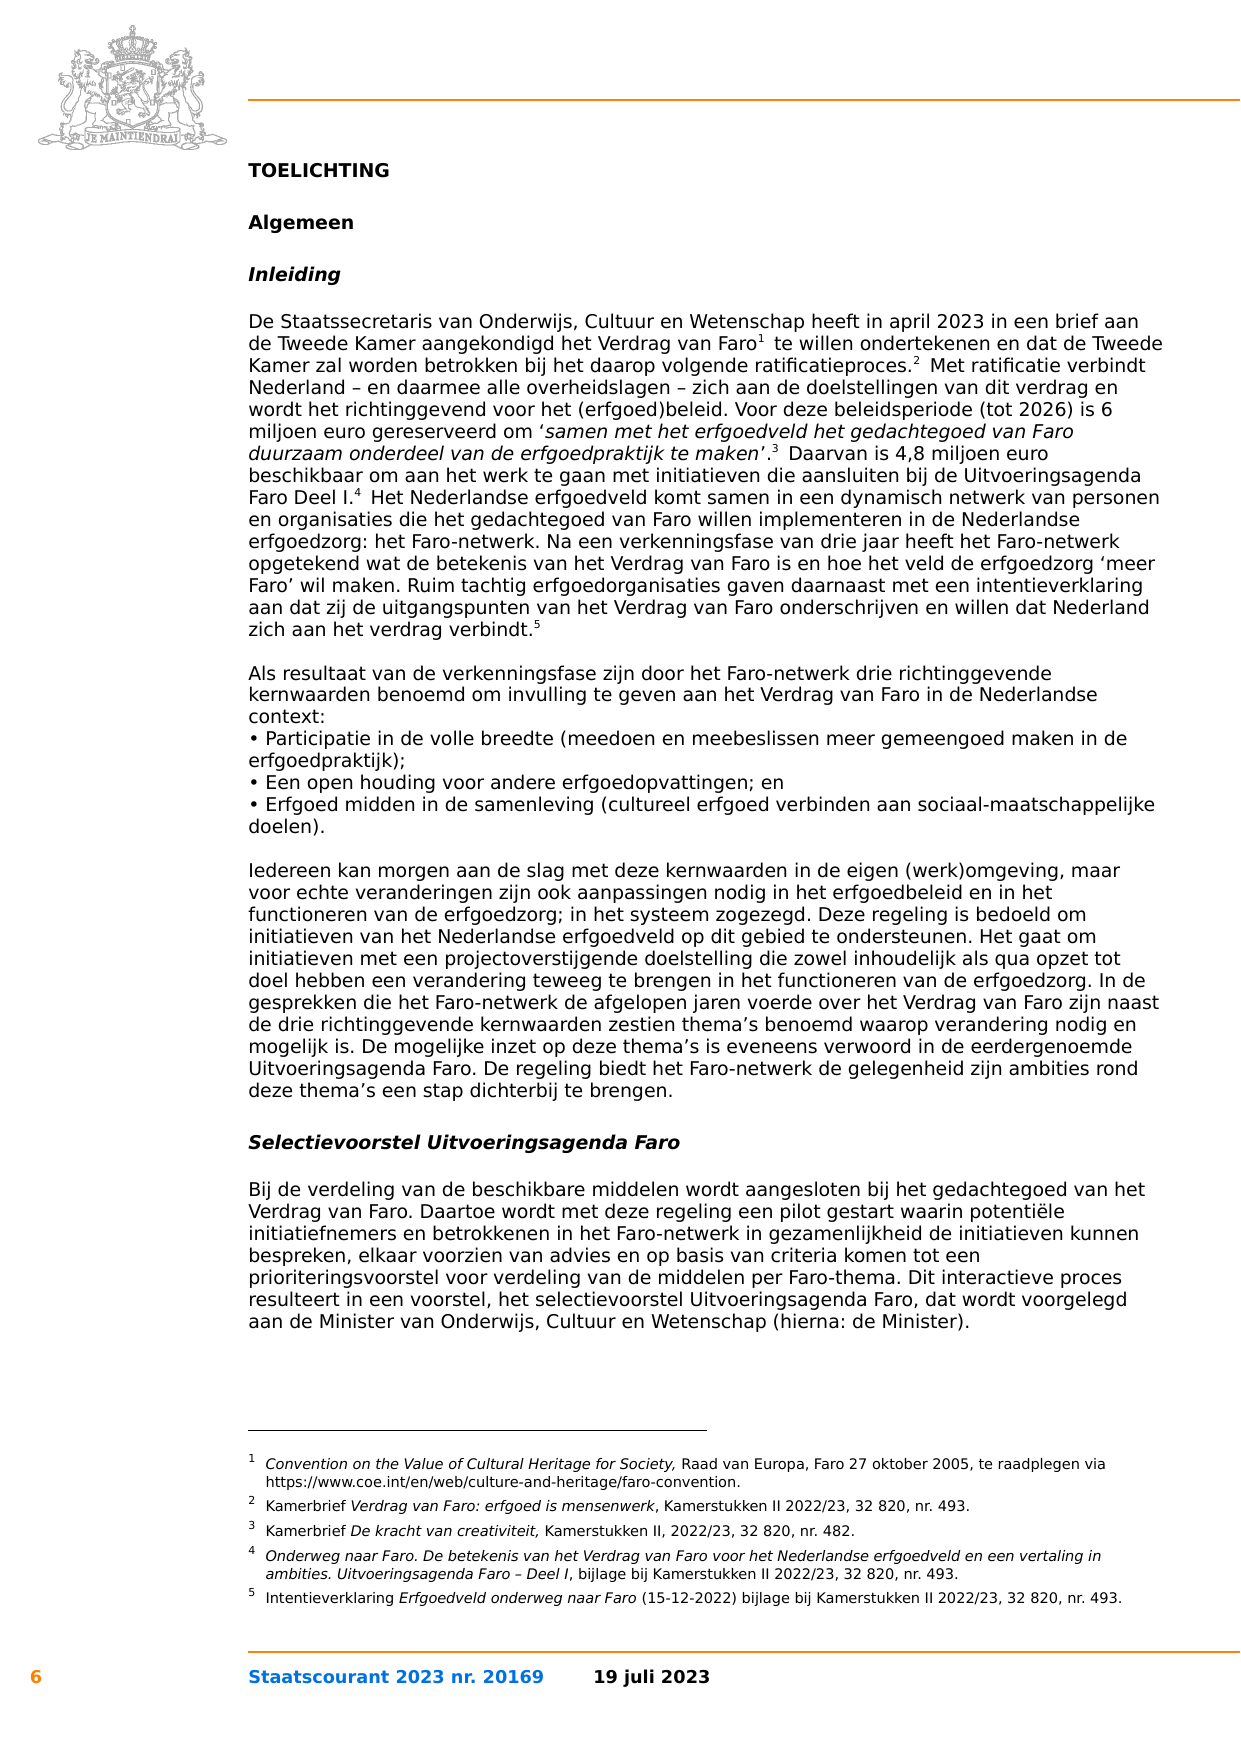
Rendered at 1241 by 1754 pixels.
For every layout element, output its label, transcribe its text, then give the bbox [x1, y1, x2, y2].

subtitle Selectievoorstel Uitvoeringsagenda Faro [248, 1132, 1163, 1154]
text Kamerbrief Verdrag van Faro: erfgoed is mensenwerk, Kamerstukken II 2022/23, 32 820, nr. 493. [248, 1494, 1163, 1516]
picture [38, 25, 227, 150]
text Iedereen kan morgen aan de slag met deze kernwaarden in de eigen (werk)omgeving, maar voor echte veranderingen zijn ook aanpassingen nodig in het erfgoedbeleid en in het functioneren van de erfgoedzorg; in het systeem zogezegd. Deze regeling is bedoeld om initiatieven van het Nederlandse erfgoedveld op dit gebied te ondersteunen. Het gaat om initiatieven met een projectoverstijgende doelstelling die zowel inhoudelijk als qua opzet tot doel hebben een verandering teweeg te brengen in het functioneren van de erfgoedzorg. In de gesprekken die het Faro-netwerk de afgelopen jaren voerde over het Verdrag van Faro zijn naast de drie richtinggevende kernwaarden zestien thema’s benoemd waarop verandering nodig en mogelijk is. De mogelijke inzet op deze thema’s is eveneens verwoord in de eerdergenoemde Uitvoeringsagenda Faro. De regeling biedt het Faro-netwerk de gelegenheid zijn ambities rond deze thema’s een stap dichterbij te brengen. [248, 860, 1163, 1102]
text • Erfgoed midden in de samenleving (cultureel erfgoed verbinden aan sociaal-maatschappelijke doelen). [248, 794, 1163, 838]
subtitle TOELICHTING [248, 160, 1163, 182]
text Als resultaat van de verkenningsfase zijn door het Faro-netwerk drie richtinggevende kernwaarden benoemd om invulling te geven aan het Verdrag van Faro in de Nederlandse context: [248, 662, 1163, 728]
subtitle Inleiding [248, 264, 1163, 286]
text • Een open houding voor andere erfgoedopvattingen; en [248, 772, 1163, 794]
subtitle Algemeen [248, 212, 1163, 234]
text Intentieverklaring Erfgoedveld onderweg naar Faro (15-12-2022) bijlage bij Kamerstukken II 2022/23, 32 820, nr. 493. [248, 1586, 1163, 1608]
text De Staatssecretaris van Onderwijs, Cultuur en Wetenschap heeft in april 2023 in een brief aan de Tweede Kamer aangekondigd het Verdrag van Faro te willen ondertekenen en dat de Tweede Kamer zal worden betrokken bij het daarop volgende ratificatieproces. Met ratificatie verbindt Nederland – en daarmee alle overheidslagen – zich aan de doelstellingen van dit verdrag en wordt het richtinggevend voor het (erfgoed)beleid. Voor deze beleidsperiode (tot 2026) is 6 miljoen euro gereserveerd om ‘samen met het erfgoedveld het gedachtegoed van Faro duurzaam onderdeel van de erfgoedpraktijk te maken’. Daarvan is 4,8 miljoen euro beschikbaar om aan het werk te gaan met initiatieven die aansluiten bij de Uitvoeringsagenda Faro Deel I. Het Nederlandse erfgoedveld komt samen in een dynamisch netwerk van personen en organisaties die het gedachtegoed van Faro willen implementeren in de Nederlandse erfgoedzorg: het Faro-netwerk. Na een verkenningsfase van drie jaar heeft het Faro-netwerk opgetekend wat de betekenis van het Verdrag van Faro is en hoe het veld de erfgoedzorg ‘meer Faro’ wil maken. Ruim tachtig erfgoedorganisaties gaven daarnaast met een intentieverklaring aan dat zij de uitgangspunten van het Verdrag van Faro onderschrijven en willen dat Nederland zich aan het verdrag verbindt. [248, 311, 1163, 641]
text Kamerbrief De kracht van creativiteit, Kamerstukken II, 2022/23, 32 820, nr. 482. [248, 1519, 1163, 1541]
text Convention on the Value of Cultural Heritage for Society, Raad van Europa, Faro 27 oktober 2005, te raadplegen via https://www.coe.int/en/web/culture-and-heritage/faro-convention. [248, 1452, 1163, 1491]
text • Participatie in de volle breedte (meedoen en meebeslissen meer gemeengoed maken in de erfgoedpraktijk); [248, 728, 1163, 772]
text Bij de verdeling van de beschikbare middelen wordt aangesloten bij het gedachtegoed van het Verdrag van Faro. Daartoe wordt met deze regeling een pilot gestart waarin potentiële initiatiefnemers en betrokkenen in het Faro-netwerk in gezamenlijkheid de initiatieven kunnen bespreken, elkaar voorzien van advies en op basis van criteria komen tot een prioriteringsvoorstel voor verdeling van de middelen per Faro-thema. Dit interactieve proces resulteert in een voorstel, het selectievoorstel Uitvoeringsagenda Faro, dat wordt voorgelegd aan de Minister van Onderwijs, Cultuur en Wetenschap (hierna: de Minister). [248, 1179, 1163, 1333]
text Onderweg naar Faro. De betekenis van het Verdrag van Faro voor het Nederlandse erfgoedveld en een vertaling in ambities. Uitvoeringsagenda Faro – Deel I, bijlage bij Kamerstukken II 2022/23, 32 820, nr. 493. [248, 1544, 1163, 1583]
